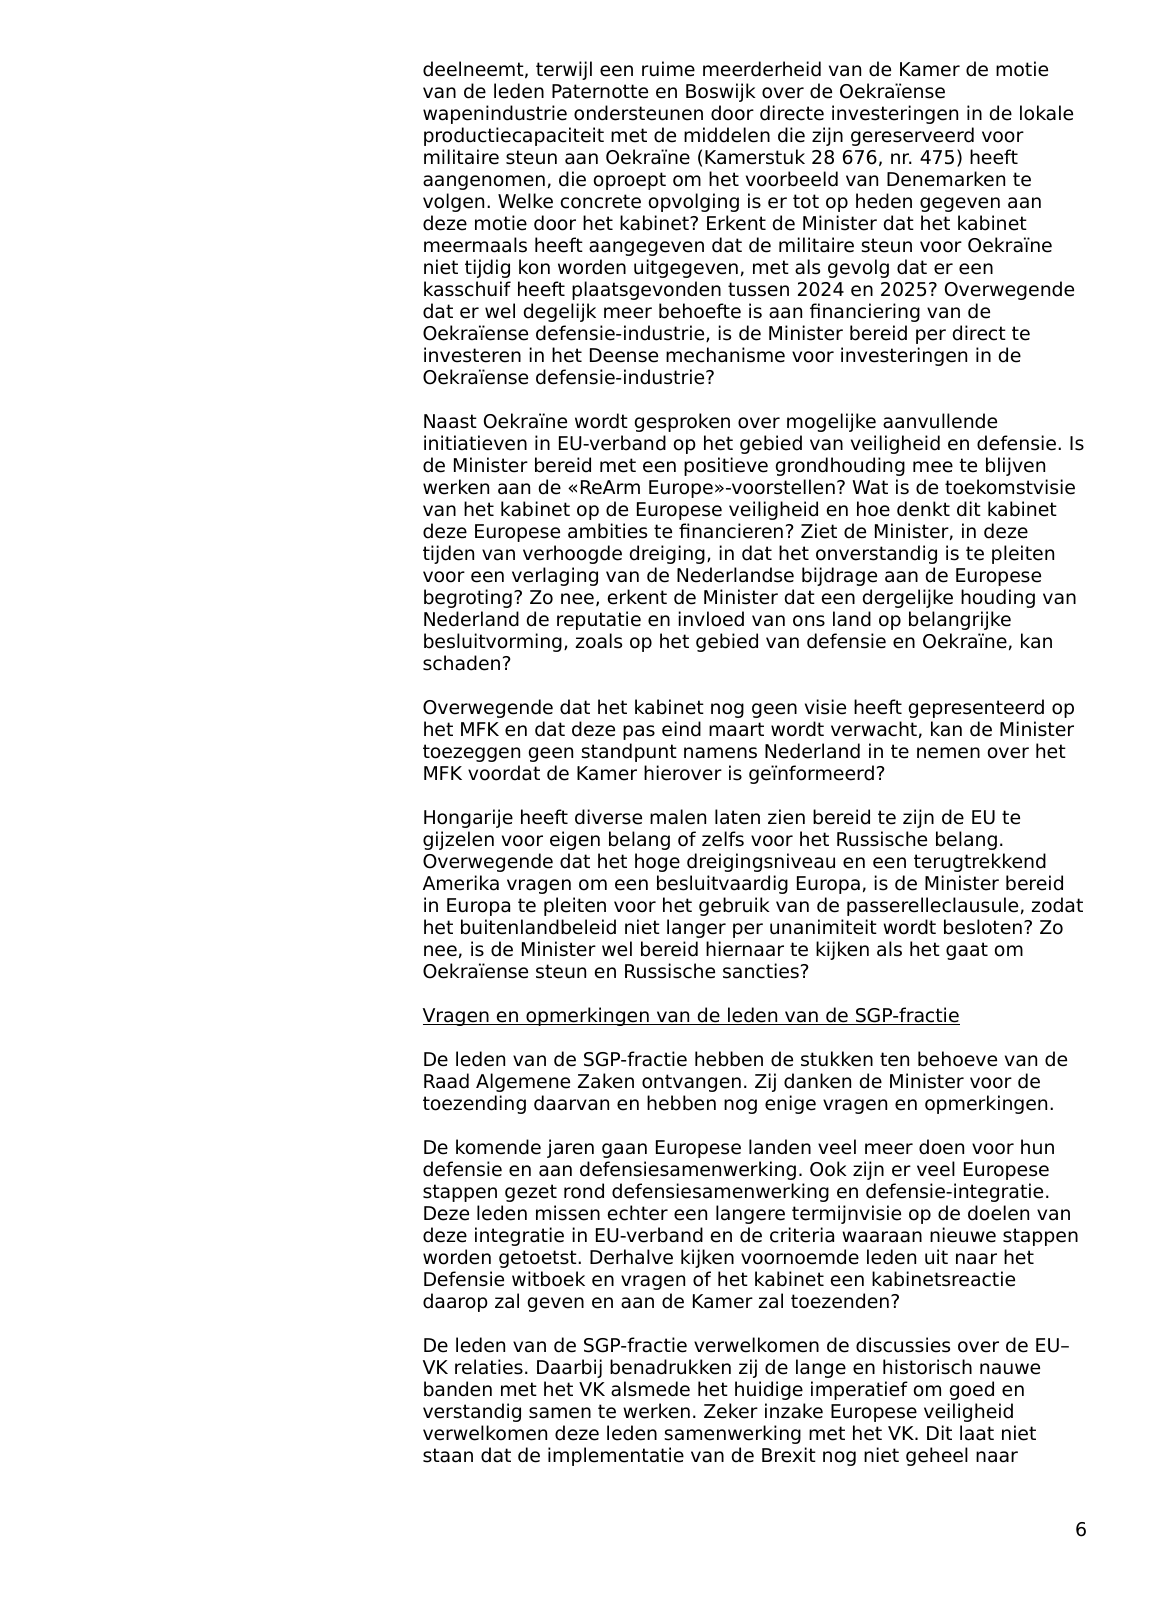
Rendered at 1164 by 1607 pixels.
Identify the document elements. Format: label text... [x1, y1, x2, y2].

text Hongarije heeft diverse malen laten zien bereid te zijn de EU te gijzelen voor eigen belang of zelfs voor het Russische belang. Overwegende dat het hoge dreigingsniveau en een terugtrekkend Amerika vragen om een besluitvaardig Europa, is de Minister bereid in Europa te pleiten voor het gebruik van de passerelleclausule, zodat het buitenlandbeleid niet langer per unanimiteit wordt besloten? Zo nee, is de Minister wel bereid hiernaar te kijken als het gaat om Oekraïense steun en Russische sancties? [422, 807, 1087, 983]
text De leden van de SGP-fractie hebben de stukken ten behoeve van de Raad Algemene Zaken ontvangen. Zij danken de Minister voor de toezending daarvan en hebben nog enige vragen en opmerkingen. [422, 1049, 1087, 1115]
text De leden van de SGP-fractie verwelkomen de discussies over de EU–VK relaties. Daarbij benadrukken zij de lange en historisch nauwe banden met het VK alsmede het huidige imperatief om goed en verstandig samen te werken. Zeker inzake Europese veiligheid verwelkomen deze leden samenwerking met het VK. Dit laat niet staan dat de implementatie van de Brexit nog niet geheel naar [422, 1335, 1087, 1467]
text De komende jaren gaan Europese landen veel meer doen voor hun defensie en aan defensiesamenwerking. Ook zijn er veel Europese stappen gezet rond defensiesamenwerking en defensie-integratie. Deze leden missen echter een langere termijnvisie op de doelen van deze integratie in EU-verband en de criteria waaraan nieuwe stappen worden getoetst. Derhalve kijken voornoemde leden uit naar het Defensie witboek en vragen of het kabinet een kabinetsreactie daarop zal geven en aan de Kamer zal toezenden? [422, 1137, 1087, 1313]
subtitle Vragen en opmerkingen van de leden van de SGP-fractie [422, 1005, 1087, 1027]
text Naast Oekraïne wordt gesproken over mogelijke aanvullende initiatieven in EU-verband op het gebied van veiligheid en defensie. Is de Minister bereid met een positieve grondhouding mee te blijven werken aan de «ReArm Europe»-voorstellen? Wat is de toekomstvisie van het kabinet op de Europese veiligheid en hoe denkt dit kabinet deze Europese ambities te financieren? Ziet de Minister, in deze tijden van verhoogde dreiging, in dat het onverstandig is te pleiten voor een verlaging van de Nederlandse bijdrage aan de Europese begroting? Zo nee, erkent de Minister dat een dergelijke houding van Nederland de reputatie en invloed van ons land op belangrijke besluitvorming, zoals op het gebied van defensie en Oekraïne, kan schaden? [422, 411, 1087, 675]
text deelneemt, terwijl een ruime meerderheid van de Kamer de motie van de leden Paternotte en Boswijk over de Oekraïense wapenindustrie ondersteunen door directe investeringen in de lokale productiecapaciteit met de middelen die zijn gereserveerd voor militaire steun aan Oekraïne (Kamerstuk 28 676, nr. 475) heeft aangenomen, die oproept om het voorbeeld van Denemarken te volgen. Welke concrete opvolging is er tot op heden gegeven aan deze motie door het kabinet? Erkent de Minister dat het kabinet meermaals heeft aangegeven dat de militaire steun voor Oekraïne niet tijdig kon worden uitgegeven, met als gevolg dat er een kasschuif heeft plaatsgevonden tussen 2024 en 2025? Overwegende dat er wel degelijk meer behoefte is aan financiering van de Oekraïense defensie-industrie, is de Minister bereid per direct te investeren in het Deense mechanisme voor investeringen in de Oekraïense defensie-industrie? [422, 59, 1087, 389]
text Overwegende dat het kabinet nog geen visie heeft gepresenteerd op het MFK en dat deze pas eind maart wordt verwacht, kan de Minister toezeggen geen standpunt namens Nederland in te nemen over het MFK voordat de Kamer hierover is geïnformeerd? [422, 697, 1087, 785]
